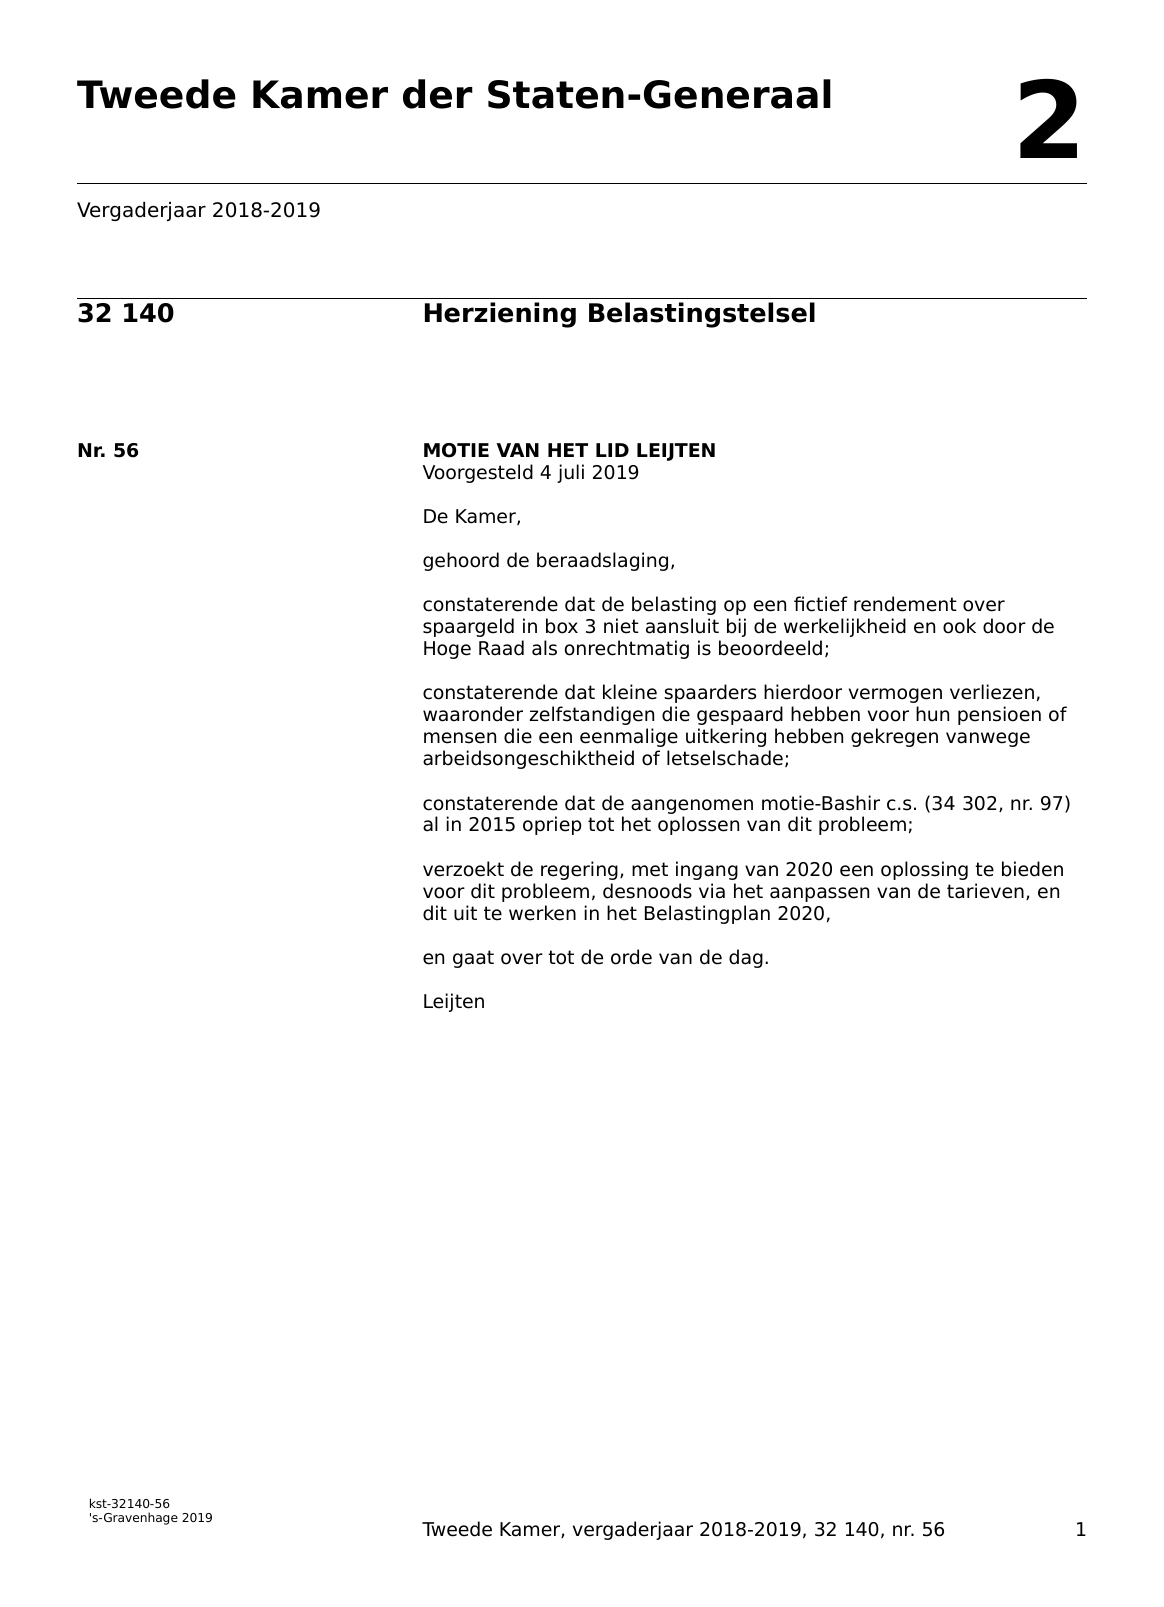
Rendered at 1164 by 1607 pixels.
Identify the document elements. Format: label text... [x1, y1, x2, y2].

subtitle Nr. 56 MOTIE VAN HET LID LEIJTEN [77, 440, 1087, 462]
text constaterende dat kleine spaarders hierdoor vermogen verliezen, waaronder zelfstandigen die gespaard hebben voor hun pensioen of mensen die een eenmalige uitkering hebben gekregen vanwege arbeidsongeschiktheid of letselschade; [422, 682, 1087, 770]
text Voorgesteld 4 juli 2019 [422, 462, 1087, 484]
text gehoord de beraadslaging, [422, 550, 1087, 572]
subtitle 32 140 Herziening Belastingstelsel [77, 299, 1087, 329]
text constaterende dat de aangenomen motie-Bashir c.s. (34 302, nr. 97) al in 2015 opriep tot het oplossen van dit probleem; [422, 792, 1087, 836]
text De Kamer, [422, 506, 1087, 528]
text en gaat over tot de orde van de dag. [422, 947, 1087, 969]
text verzoekt de regering, met ingang van 2020 een oplossing te bieden voor dit probleem, desnoods via het aanpassen van de tarieven, en dit uit te werken in het Belastingplan 2020, [422, 858, 1087, 924]
table_cell Vergaderjaar 2018-2019 [77, 184, 1087, 298]
text 's-Gravenhage 2019 [88, 1511, 323, 1525]
text kst-32140-56 [88, 1497, 323, 1511]
text Leijten [422, 991, 1087, 1013]
text constaterende dat de belasting op een fictief rendement over spaargeld in box 3 niet aansluit bij de werkelijkheid en ook door de Hoge Raad als onrechtmatig is beoordeeld; [422, 594, 1087, 660]
table_header 2 [886, 59, 1087, 183]
table_header Tweede Kamer der Staten-Generaal [77, 59, 886, 183]
